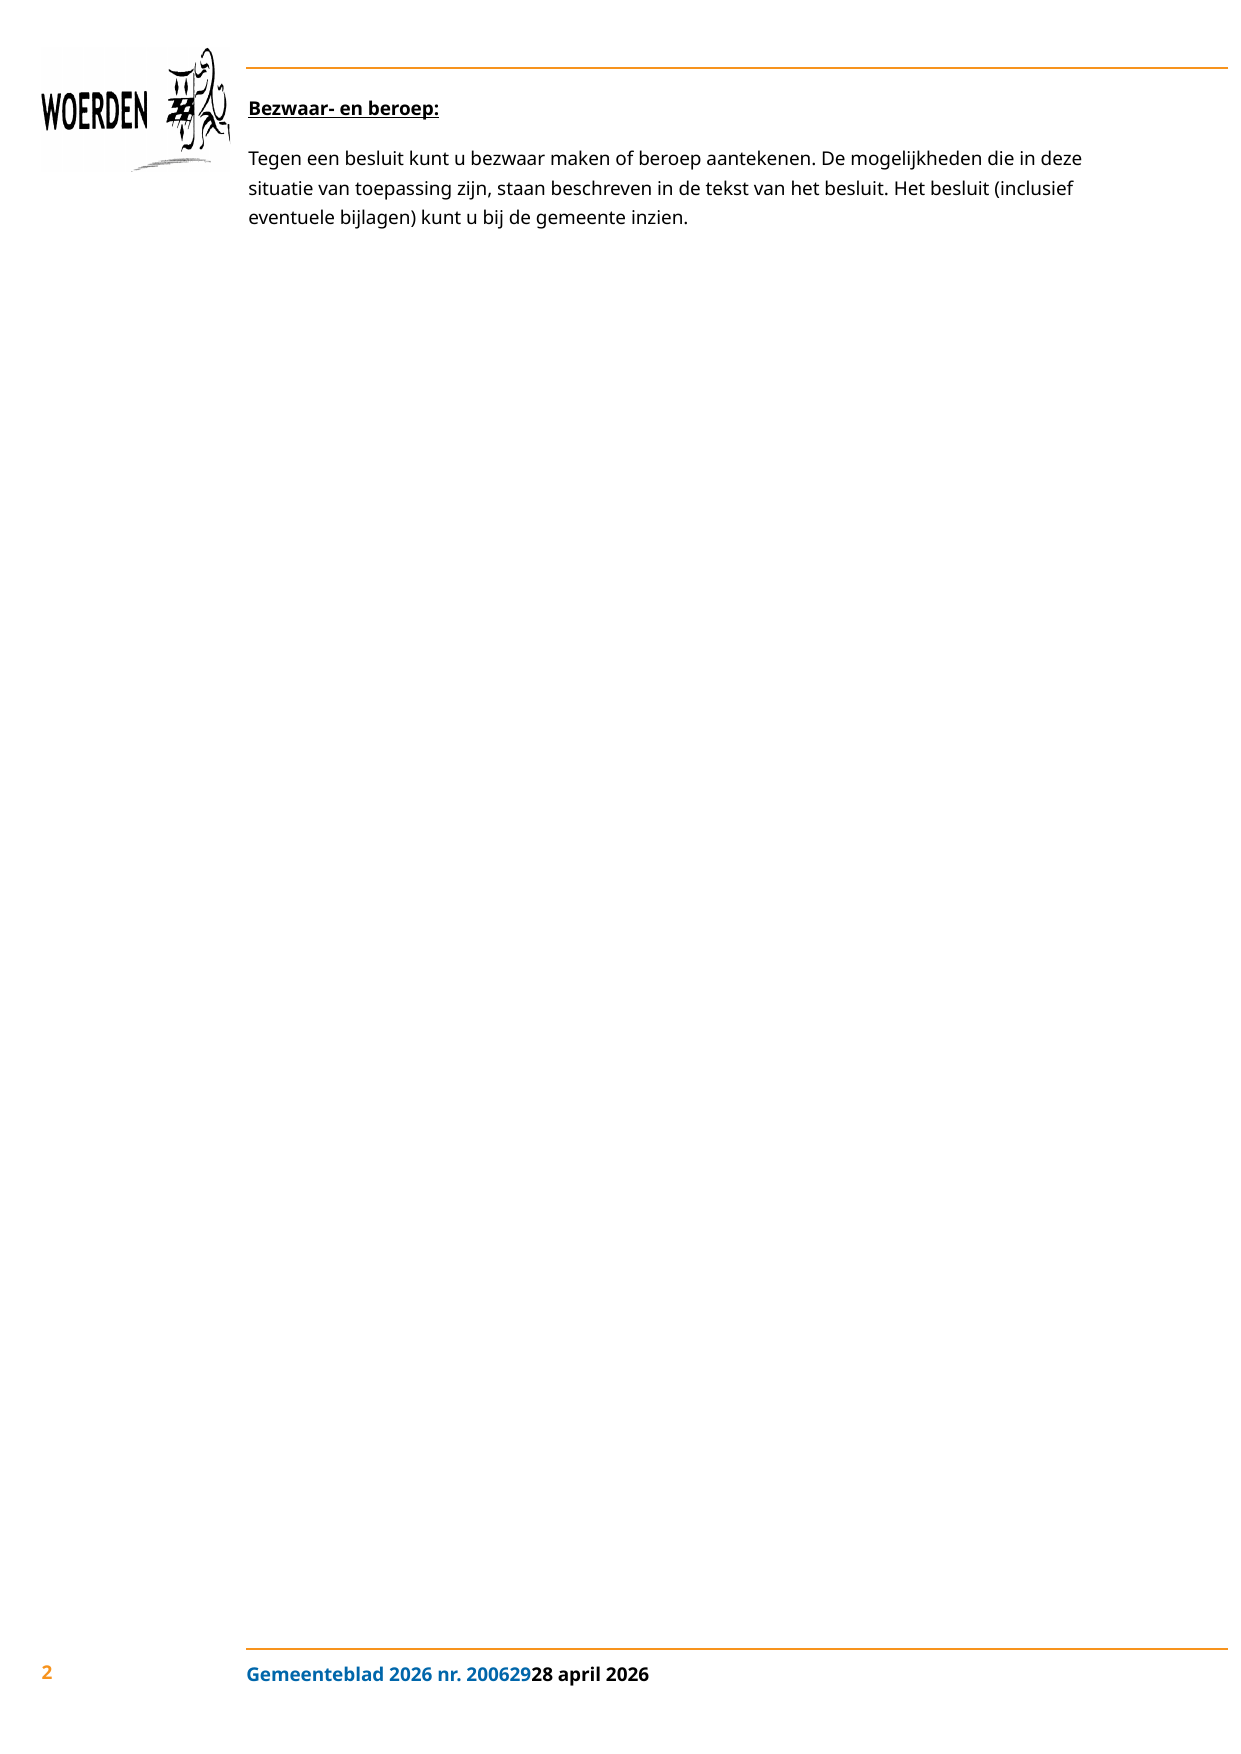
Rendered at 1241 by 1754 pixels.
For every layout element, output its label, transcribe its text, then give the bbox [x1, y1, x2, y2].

text Bezwaar- en beroep: [248, 95, 1152, 121]
text Tegen een besluit kunt u bezwaar maken of beroep aantekenen. De mogelijkheden die in deze situatie van toepassing zijn, staan beschreven in de tekst van het besluit. Het besluit (inclusief eventuele bijlagen) kunt u bij de gemeente inzien. [248, 145, 1152, 230]
picture [41, 47, 231, 172]
